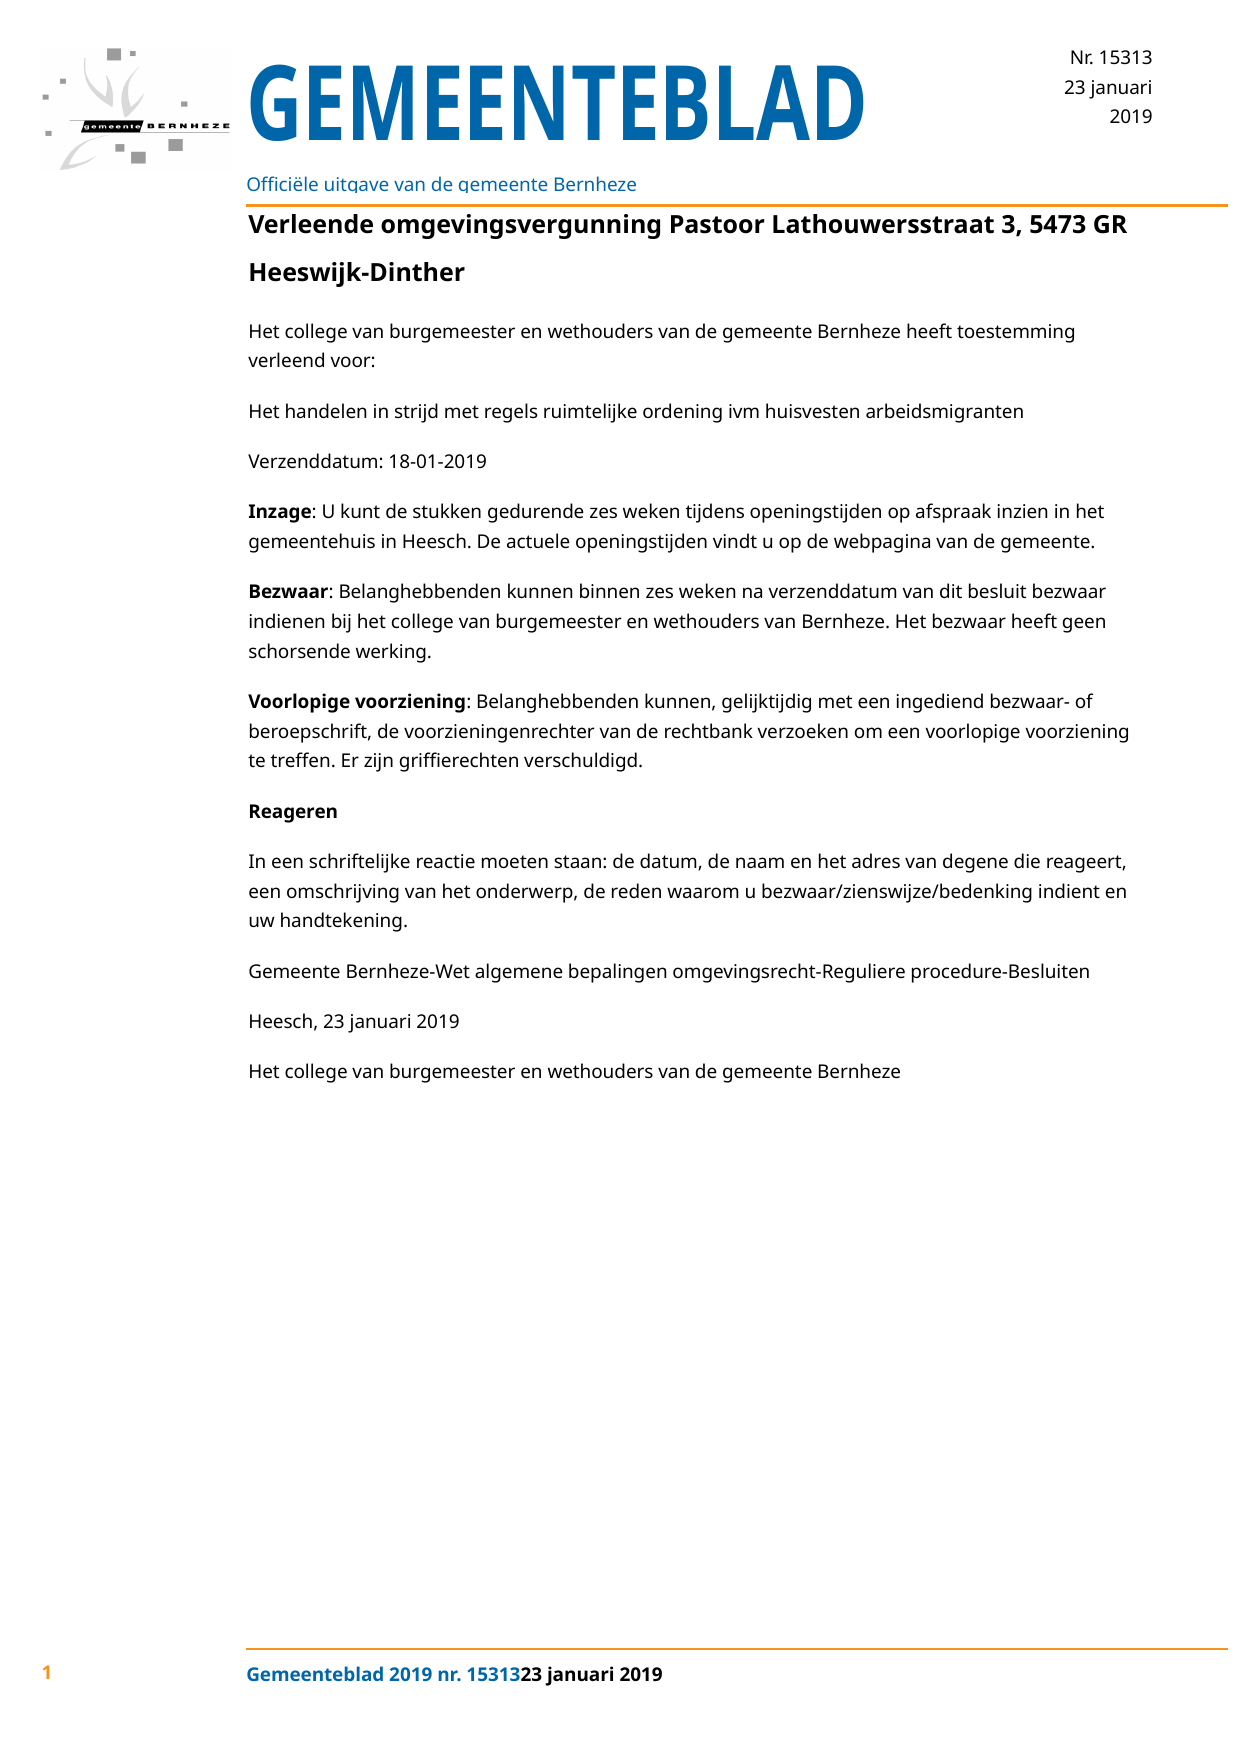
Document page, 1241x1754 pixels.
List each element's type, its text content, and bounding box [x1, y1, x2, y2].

text Het handelen in strijd met regels ruimtelijke ordening ivm huisvesten arbeidsmigranten [248, 398, 1152, 424]
text Verzenddatum: 18-01-2019 [248, 448, 1152, 474]
text Het college van burgemeester en wethouders van de gemeente Bernheze heeft toestemming verleend voor: [248, 318, 1152, 373]
text Gemeente Bernheze-Wet algemene bepalingen omgevingsrecht-Reguliere procedure-Besluiten [248, 958, 1152, 984]
text Inzage: U kunt de stukken gedurende zes weken tijdens openingstijden op afspraak inzien in het gemeentehuis in Heesch. De actuele openingstijden vindt u op de webpagina van de gemeente. [248, 499, 1152, 554]
picture [41, 47, 231, 172]
text Het college van burgemeester en wethouders van de gemeente Bernheze [248, 1059, 1152, 1084]
text Reageren [248, 798, 1152, 824]
text In een schriftelijke reactie moeten staan: de datum, de naam en het adres van degene die reageert, een omschrijving van het onderwerp, de reden waarom u bezwaar/zienswijze/bedenking indient en uw handtekening. [248, 848, 1152, 933]
text Bezwaar: Belanghebbenden kunnen binnen zes weken na verzenddatum van dit besluit bezwaar indienen bij het college van burgemeester en wethouders van Bernheze. Het bezwaar heeft geen schorsende werking. [248, 579, 1152, 664]
text Verleende omgevingsvergunning Pastoor Lathouwersstraat 3, 5473 GR Heeswijk-Dinther [248, 207, 1152, 288]
text Voorlopige voorziening: Belanghebbenden kunnen, gelijktijdig met een ingediend bezwaar- of beroepschrift, de voorzieningenrechter van de rechtbank verzoeken om een voorlopige voorziening te treffen. Er zijn griffierechten verschuldigd. [248, 688, 1152, 773]
text Heesch, 23 januari 2019 [248, 1008, 1152, 1034]
